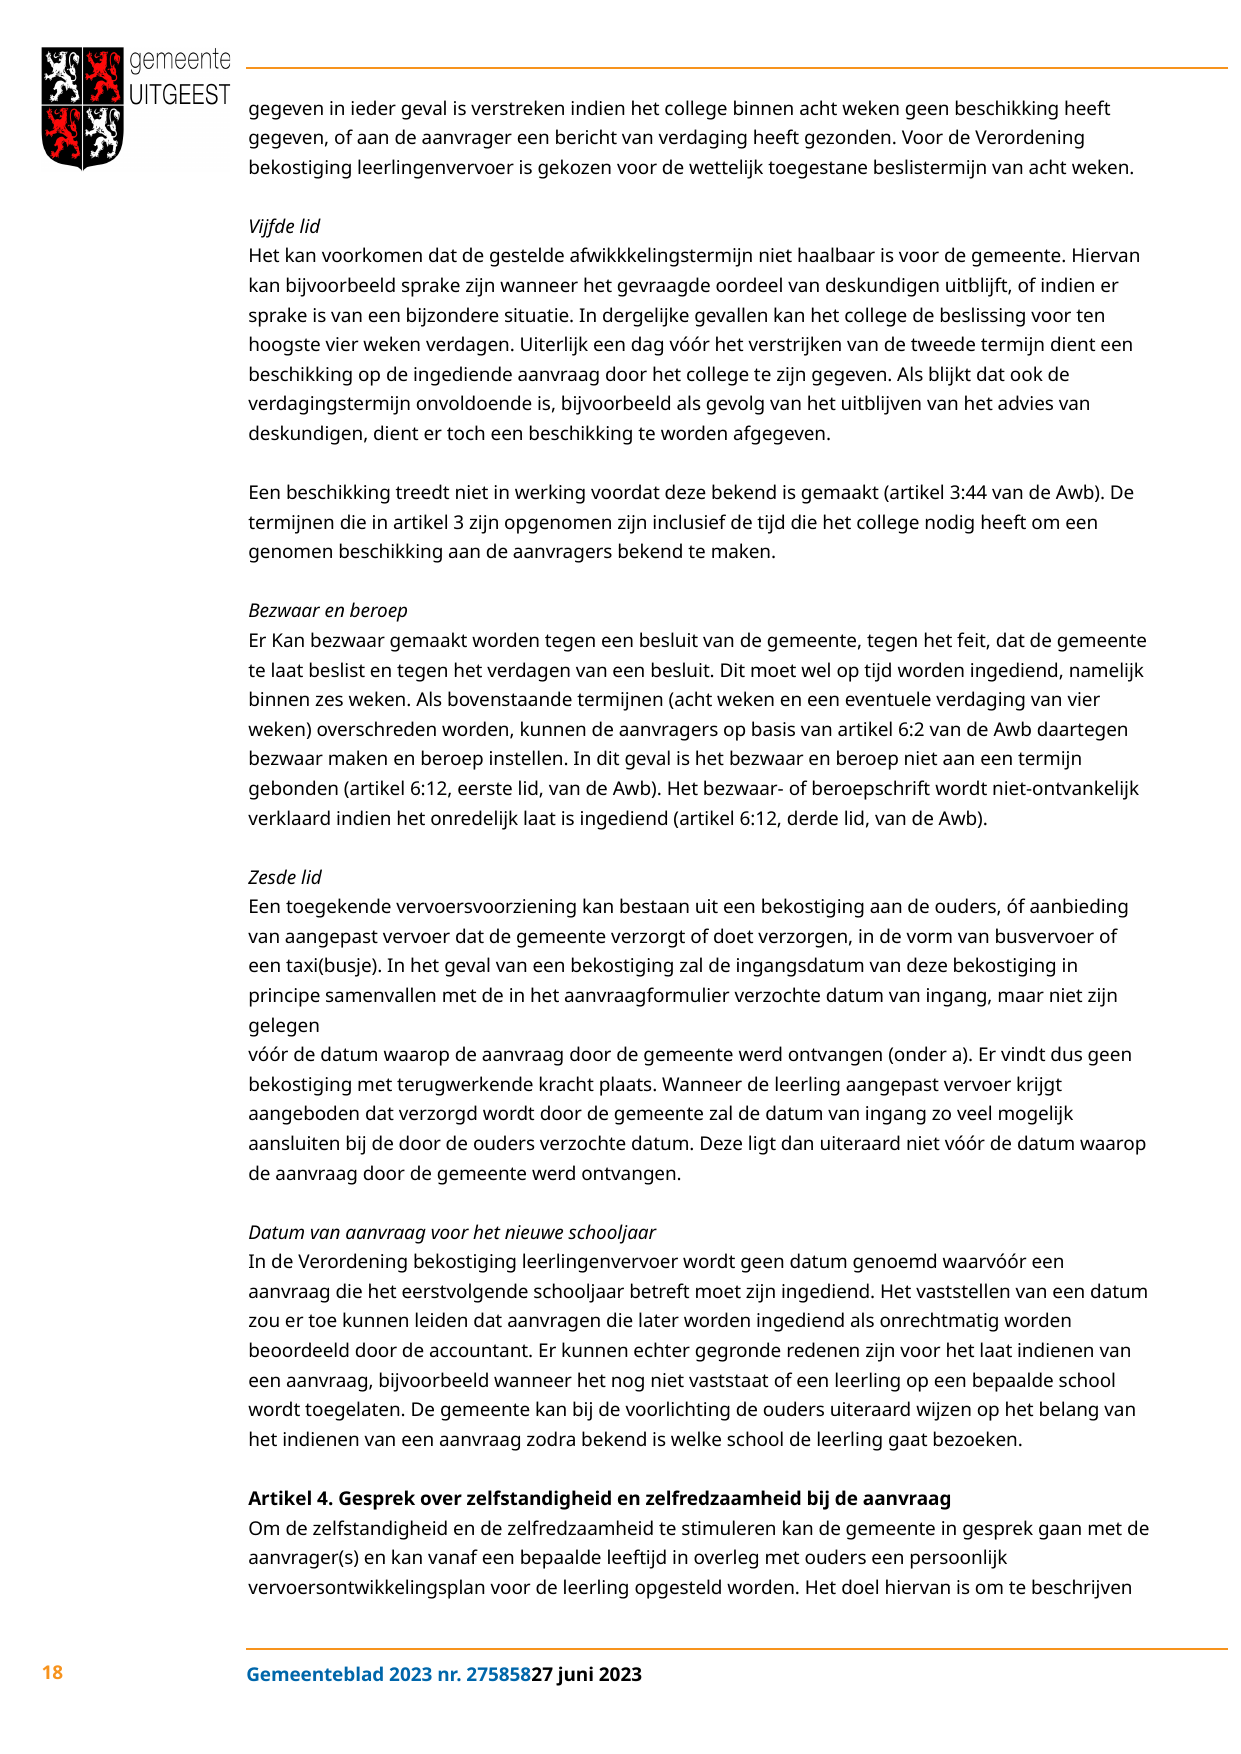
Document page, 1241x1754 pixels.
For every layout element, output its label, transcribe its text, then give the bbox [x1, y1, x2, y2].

text Vijfde lid [248, 213, 1152, 239]
text Artikel 4. Gesprek over zelfstandigheid en zelfredzaamheid bij de aanvraag [248, 1485, 1152, 1511]
text Een toegekende vervoersvoorziening kan bestaan uit een bekostiging aan de ouders, óf aanbieding van aangepast vervoer dat de gemeente verzorgt of doet verzorgen, in de vorm van busvervoer of een taxi(busje). In het geval van een bekostiging zal de ingangsdatum van deze bekostiging in principe samenvallen met de in het aanvraagformulier verzochte datum van ingang, maar niet zijn gelegen [248, 893, 1152, 1038]
text vóór de datum waarop de aanvraag door de gemeente werd ontvangen (onder a). Er vindt dus geen bekostiging met terugwerkende kracht plaats. Wanneer de leerling aangepast vervoer krijgt aangeboden dat verzorgd wordt door de gemeente zal de datum van ingang zo veel mogelijk aansluiten bij de door de ouders verzochte datum. Deze ligt dan uiteraard niet vóór de datum waarop de aanvraag door de gemeente werd ontvangen. [248, 1041, 1152, 1186]
text Het kan voorkomen dat de gestelde afwikkkelingstermijn niet haalbaar is voor de gemeente. Hiervan kan bijvoorbeeld sprake zijn wanneer het gevraagde oordeel van deskundigen uitblijft, of indien er sprake is van een bijzondere situatie. In dergelijke gevallen kan het college de beslissing voor ten hoogste vier weken verdagen. Uiterlijk een dag vóór het verstrijken van de tweede termijn dient een beschikking op de ingediende aanvraag door het college te zijn gegeven. Als blijkt dat ook de verdagingstermijn onvoldoende is, bijvoorbeeld als gevolg van het uitblijven van het advies van deskundigen, dient er toch een beschikking te worden afgegeven. [248, 243, 1152, 446]
text Om de zelfstandigheid en de zelfredzaamheid te stimuleren kan de gemeente in gesprek gaan met de aanvrager(s) en kan vanaf een bepaalde leeftijd in overleg met ouders een persoonlijk vervoersontwikkelingsplan voor de leerling opgesteld worden. Het doel hiervan is om te beschrijven [248, 1515, 1152, 1600]
text Zesde lid [248, 864, 1152, 890]
text Datum van aanvraag voor het nieuwe schooljaar [248, 1219, 1152, 1245]
text Bezwaar en beroep [248, 598, 1152, 623]
text gegeven in ieder geval is verstreken indien het college binnen acht weken geen beschikking heeft gegeven, of aan de aanvrager een bericht van verdaging heeft gezonden. Voor de Verordening bekostiging leerlingenvervoer is gekozen voor de wettelijk toegestane beslistermijn van acht weken. [248, 95, 1152, 180]
text Een beschikking treedt niet in werking voordat deze bekend is gemaakt (artikel 3:44 van de Awb). De termijnen die in artikel 3 zijn opgenomen zijn inclusief de tijd die het college nodig heeft om een genomen beschikking aan de aanvragers bekend te maken. [248, 479, 1152, 564]
text Er Kan bezwaar gemaakt worden tegen een besluit van de gemeente, tegen het feit, dat de gemeente te laat beslist en tegen het verdagen van een besluit. Dit moet wel op tijd worden ingediend, namelijk binnen zes weken. Als bovenstaande termijnen (acht weken en een eventuele verdaging van vier weken) overschreden worden, kunnen de aanvragers op basis van artikel 6:2 van de Awb daartegen bezwaar maken en beroep instellen. In dit geval is het bezwaar en beroep niet aan een termijn gebonden (artikel 6:12, eerste lid, van de Awb). Het bezwaar- of beroepschrift wordt niet-ontvankelijk verklaard indien het onredelijk laat is ingediend (artikel 6:12, derde lid, van de Awb). [248, 627, 1152, 831]
text In de Verordening bekostiging leerlingenvervoer wordt geen datum genoemd waarvóór een aanvraag die het eerstvolgende schooljaar betreft moet zijn ingediend. Het vaststellen van een datum zou er toe kunnen leiden dat aanvragen die later worden ingediend als onrechtmatig worden beoordeeld door de accountant. Er kunnen echter gegronde redenen zijn voor het laat indienen van een aanvraag, bijvoorbeeld wanneer het nog niet vaststaat of een leerling op een bepaalde school wordt toegelaten. De gemeente kan bij de voorlichting de ouders uiteraard wijzen op het belang van het indienen van een aanvraag zodra bekend is welke school de leerling gaat bezoeken. [248, 1248, 1152, 1452]
picture [41, 47, 231, 172]
